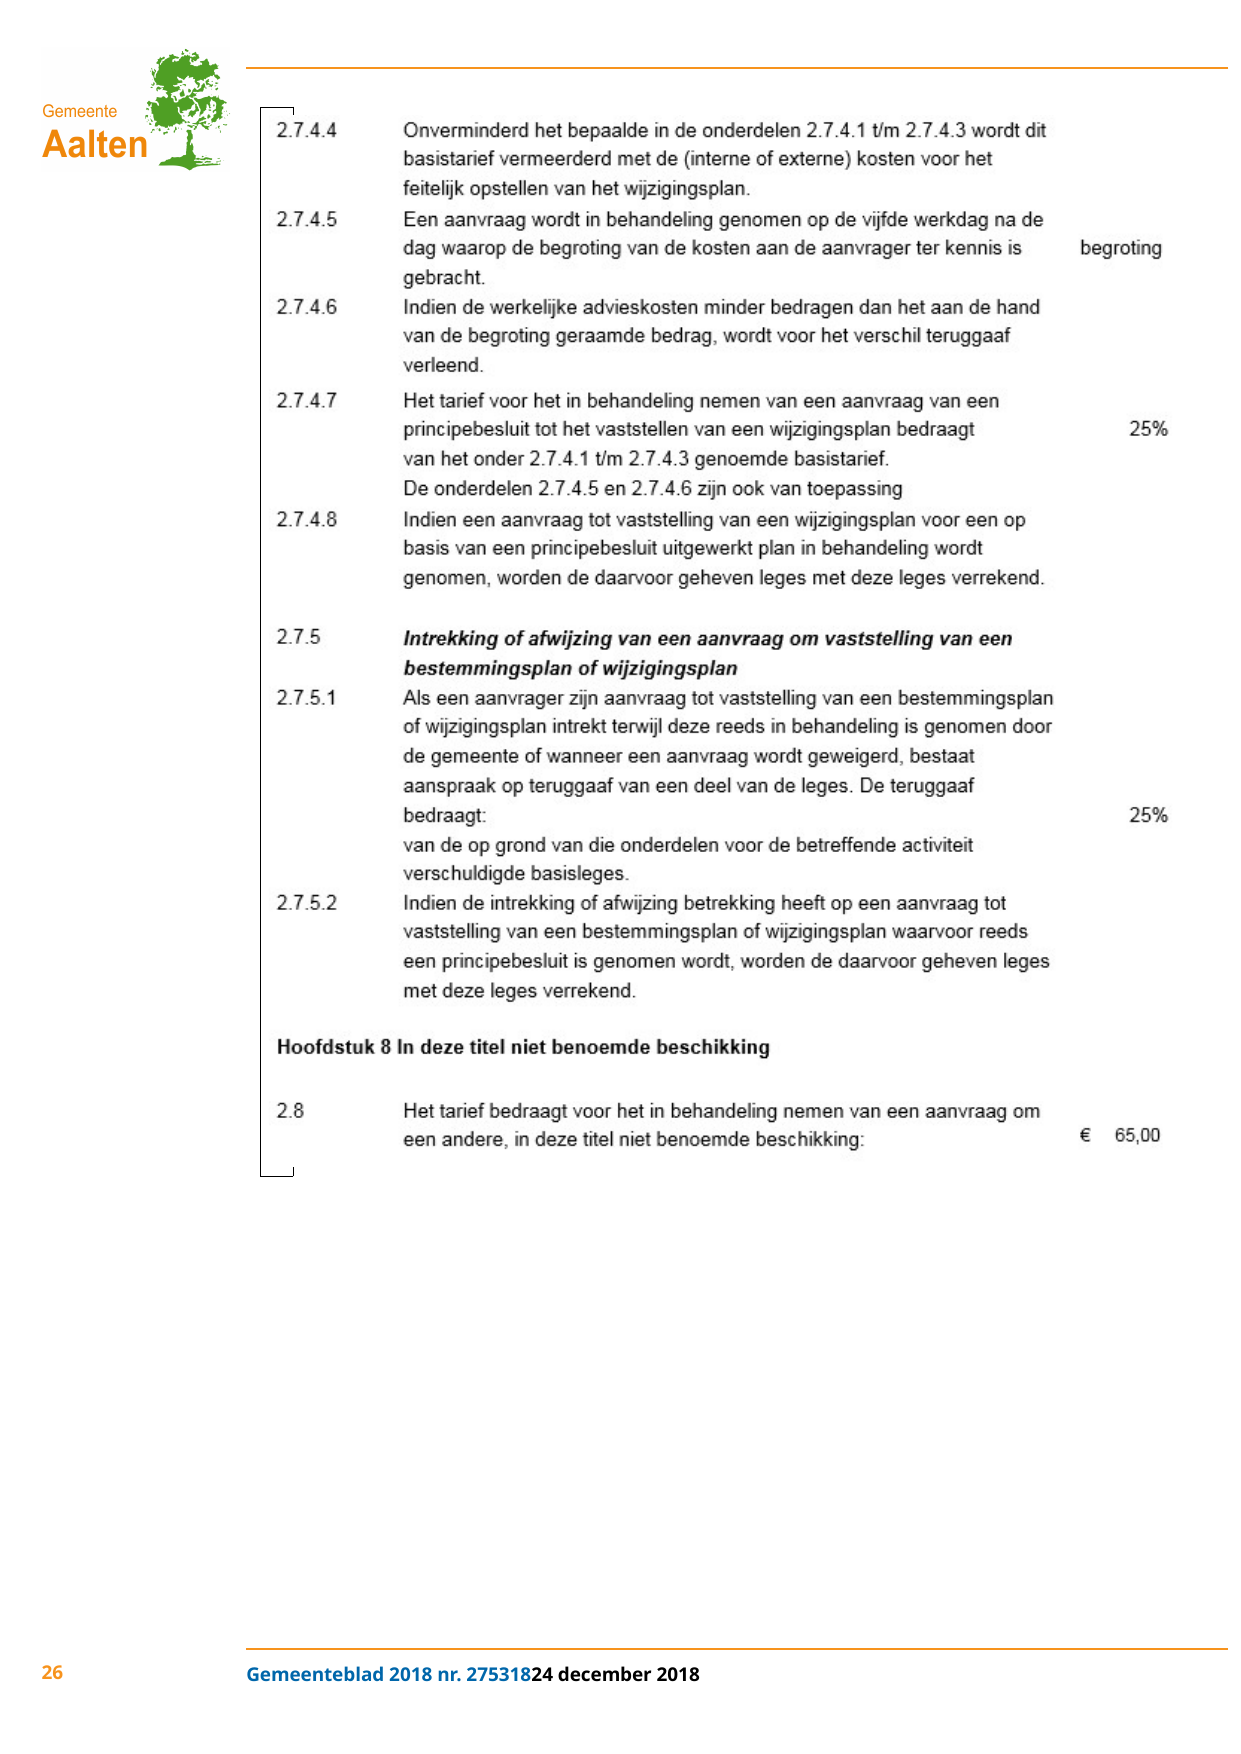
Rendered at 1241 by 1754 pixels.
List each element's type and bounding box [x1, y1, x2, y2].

picture [41, 47, 231, 172]
picture [268, 115, 1173, 1167]
